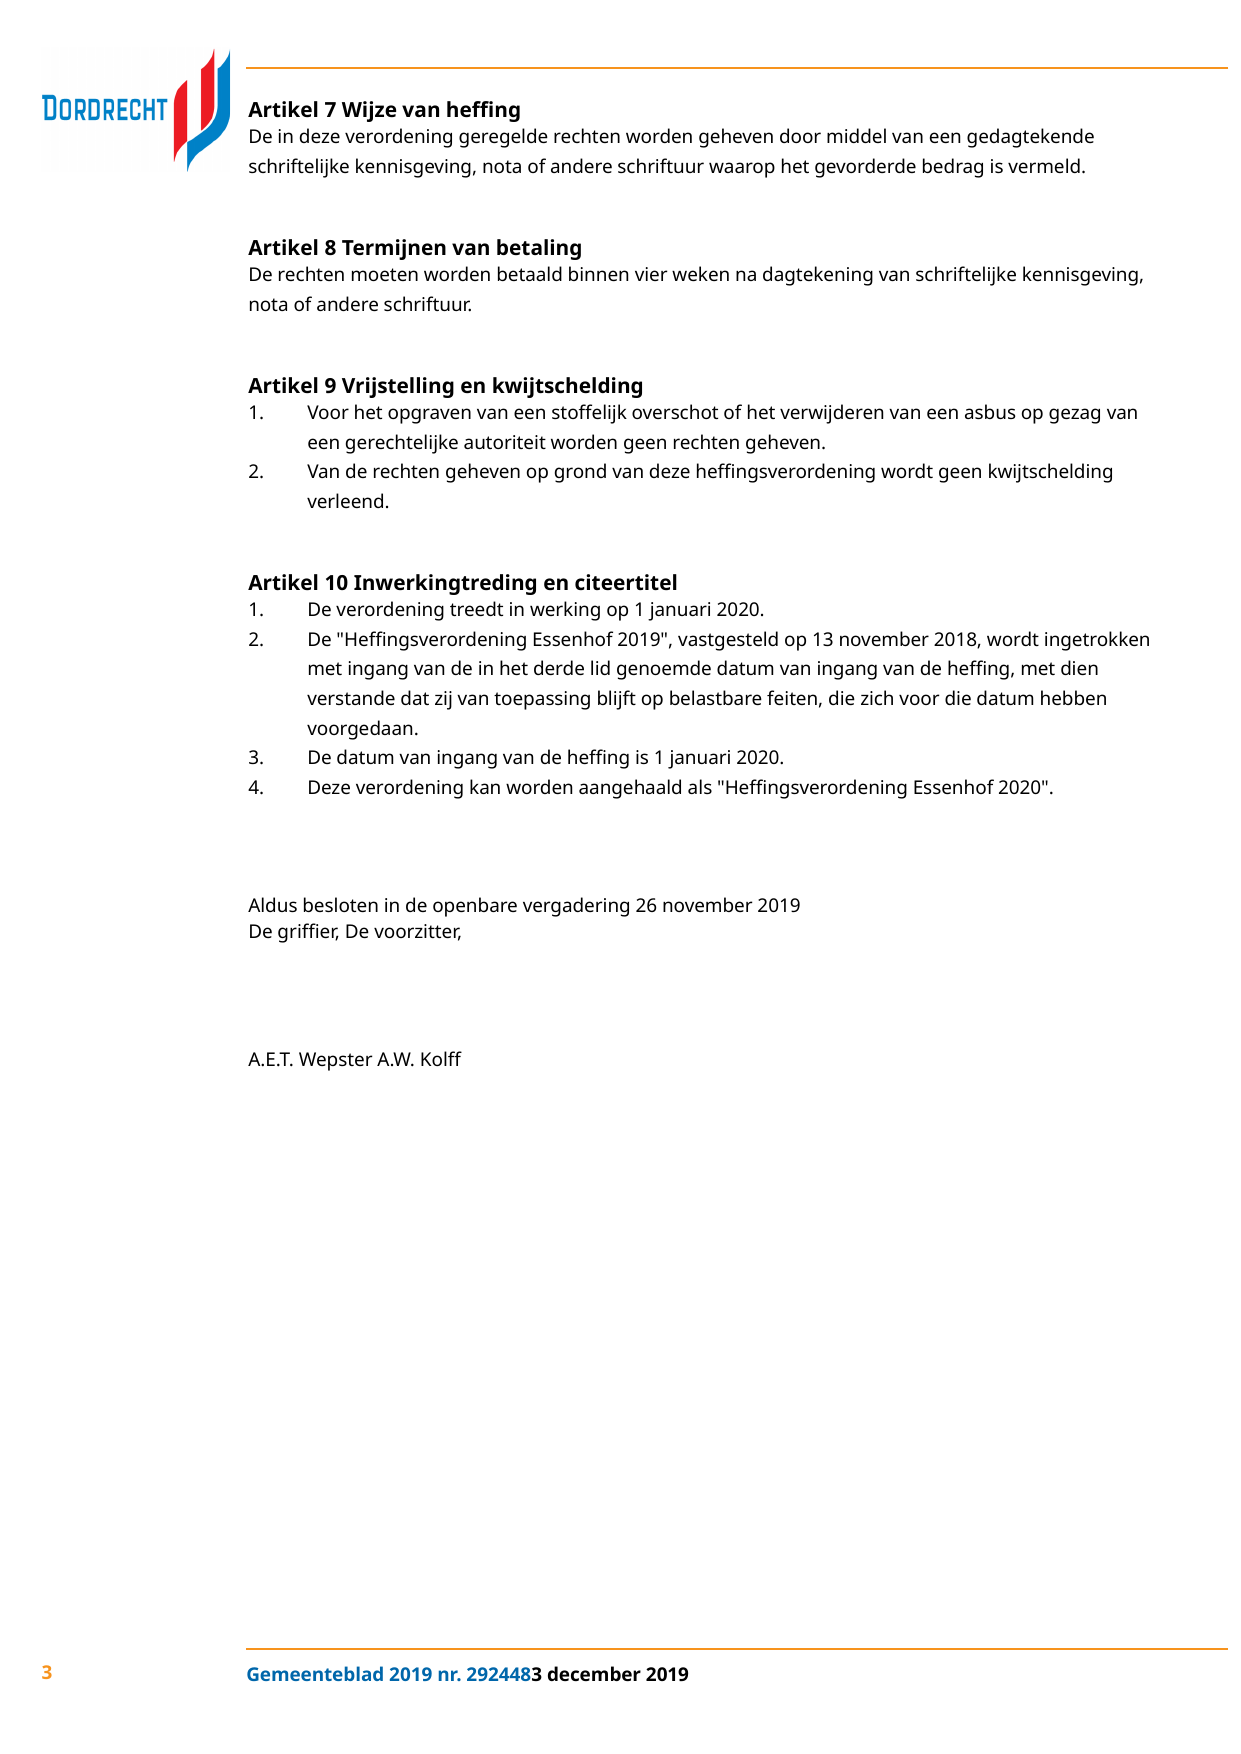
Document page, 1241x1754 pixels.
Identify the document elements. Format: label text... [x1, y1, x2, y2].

text Aldus besloten in de openbare vergadering 26 november 2019 [248, 892, 1152, 918]
text De in deze verordening geregelde rechten worden geheven door middel van een gedagtekende schriftelijke kennisgeving, nota of andere schriftuur waarop het gevorderde bedrag is vermeld. [248, 123, 1152, 178]
list Van de rechten geheven op grond van deze heffingsverordening wordt geen kwijtschelding verleend. [248, 458, 1152, 514]
picture [41, 47, 231, 172]
text De griffier, De voorzitter, [248, 918, 1152, 944]
text Artikel 10 Inwerkingtreding en citeertitel [248, 568, 1152, 596]
list De "Heffingsverordening Essenhof 2019", vastgesteld op 13 november 2018, wordt ingetrokken met ingang van de in het derde lid genoemde datum van ingang van de heffing, met dien verstande dat zij van toepassing blijft op belastbare feiten, die zich voor die datum hebben voorgedaan. [248, 626, 1152, 741]
text Artikel 8 Termijnen van betaling [248, 233, 1152, 261]
list De datum van ingang van de heffing is 1 januari 2020. [248, 744, 1152, 770]
list De verordening treedt in werking op 1 januari 2020. [248, 596, 1152, 622]
list Deze verordening kan worden aangehaald als "Heffingsverordening Essenhof 2020". [248, 774, 1152, 800]
text Artikel 7 Wijze van heffing [248, 95, 1152, 123]
text De rechten moeten worden betaald binnen vier weken na dagtekening van schriftelijke kennisgeving, nota of andere schriftuur. [248, 261, 1152, 317]
text Artikel 9 Vrijstelling en kwijtschelding [248, 371, 1152, 399]
text A.E.T. Wepster A.W. Kolff [248, 1047, 1152, 1072]
list Voor het opgraven van een stoffelijk overschot of het verwijderen van een asbus op gezag van een gerechtelijke autoriteit worden geen rechten geheven. [248, 399, 1152, 454]
